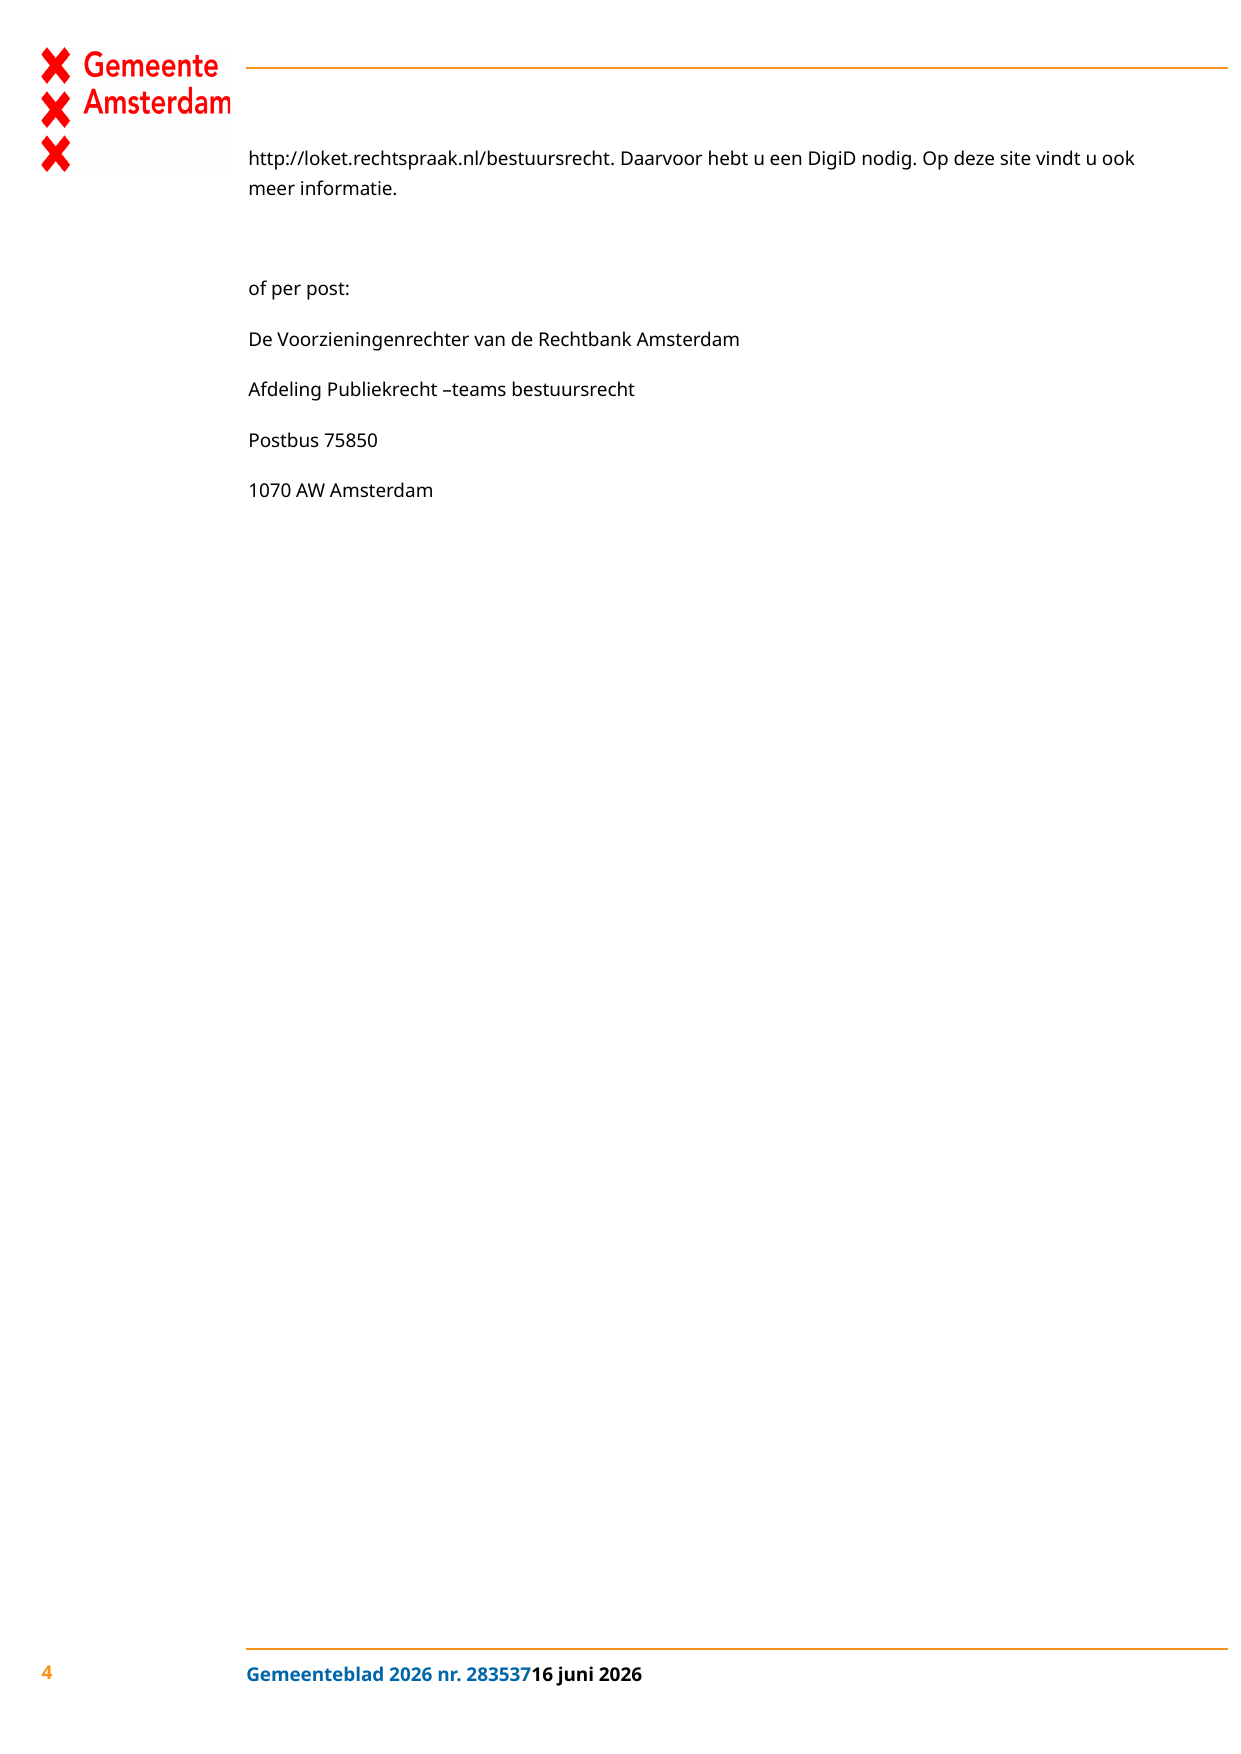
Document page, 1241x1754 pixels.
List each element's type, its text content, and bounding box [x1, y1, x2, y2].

text Postbus 75850 [248, 427, 1152, 453]
text of per post: [248, 276, 1152, 301]
text 1070 AW Amsterdam [248, 477, 1152, 503]
text Afdeling Publiekrecht –teams bestuursrecht [248, 376, 1152, 402]
text http://loket.rechtspraak.nl/bestuursrecht. Daarvoor hebt u een DigiD nodig. Op deze site vindt u ook meer informatie. [248, 145, 1152, 201]
text De Voorzieningenrechter van de Rechtbank Amsterdam [248, 326, 1152, 352]
picture [41, 47, 231, 172]
